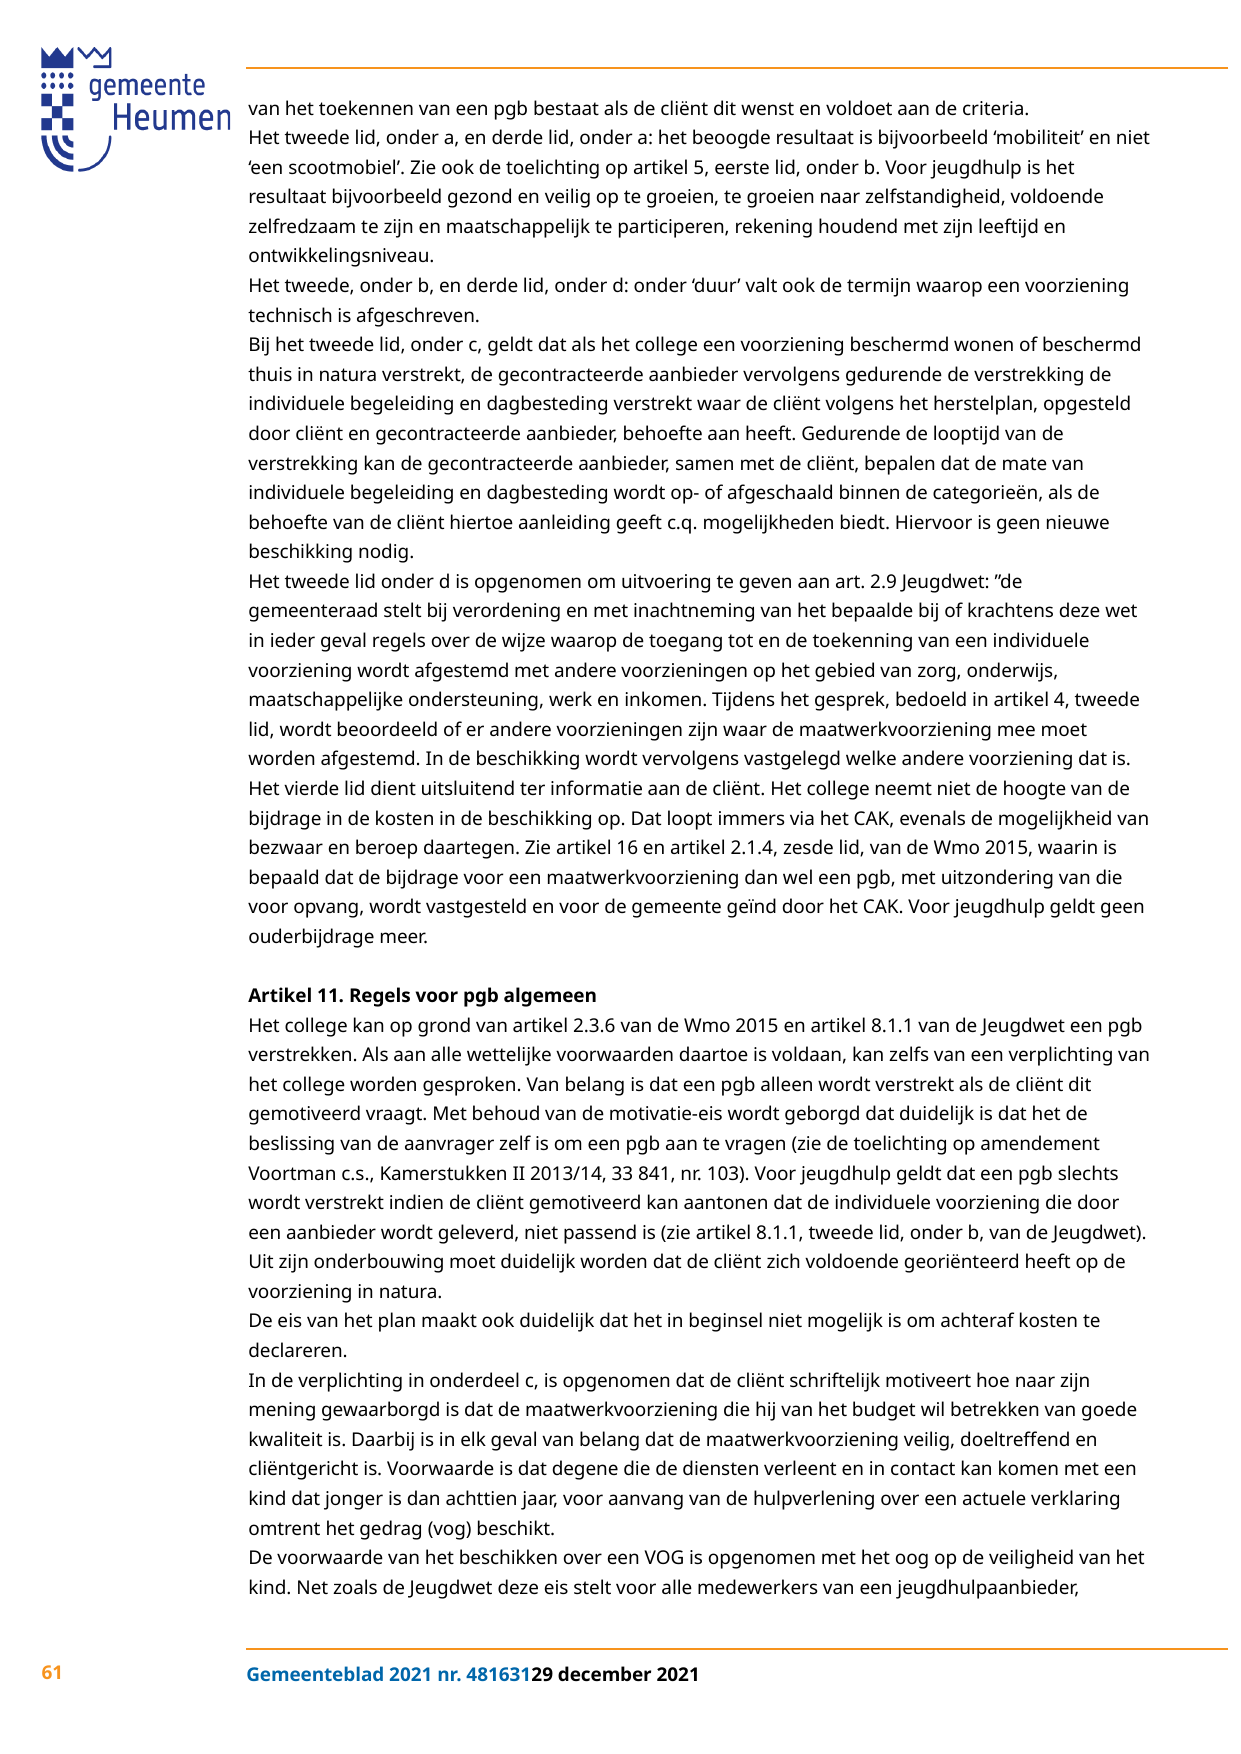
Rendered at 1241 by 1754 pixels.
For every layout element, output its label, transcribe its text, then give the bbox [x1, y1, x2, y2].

text Het vierde lid dient uitsluitend ter informatie aan de cliënt. Het college neemt niet de hoogte van de bijdrage in de kosten in de beschikking op. Dat loopt immers via het CAK, evenals de mogelijkheid van bezwaar en beroep daartegen. Zie artikel 16 en artikel 2.1.4, zesde lid, van de Wmo 2015, waarin is bepaald dat de bijdrage voor een maatwerkvoorziening dan wel een pgb, met uitzondering van die voor opvang, wordt vastgesteld en voor de gemeente geïnd door het CAK. Voor jeugdhulp geldt geen ouderbijdrage meer. [248, 775, 1152, 949]
text Het tweede lid, onder a, en derde lid, onder a: het beoogde resultaat is bijvoorbeeld ‘mobiliteit’ en niet ‘een scootmobiel’. Zie ook de toelichting op artikel 5, eerste lid, onder b. Voor jeugdhulp is het resultaat bijvoorbeeld gezond en veilig op te groeien, te groeien naar zelfstandigheid, voldoende zelfredzaam te zijn en maatschappelijk te participeren, rekening houdend met zijn leeftijd en ontwikkelingsniveau. [248, 124, 1152, 268]
text De voorwaarde van het beschikken over een VOG is opgenomen met het oog op de veiligheid van het kind. Net zoals de Jeugdwet deze eis stelt voor alle medewerkers van een jeugdhulpaanbieder, [248, 1544, 1152, 1600]
picture [41, 47, 231, 172]
text In de verplichting in onderdeel c, is opgenomen dat de cliënt schriftelijk motiveert hoe naar zijn mening gewaarborgd is dat de maatwerkvoorziening die hij van het budget wil betrekken van goede kwaliteit is. Daarbij is in elk geval van belang dat de maatwerkvoorziening veilig, doeltreffend en cliëntgericht is. Voorwaarde is dat degene die de diensten verleent en in contact kan komen met een kind dat jonger is dan achttien jaar, voor aanvang van de hulpverlening over een actuele verklaring omtrent het gedrag (vog) beschikt. [248, 1367, 1152, 1541]
text De eis van het plan maakt ook duidelijk dat het in beginsel niet mogelijk is om achteraf kosten te declareren. [248, 1308, 1152, 1363]
text Het college kan op grond van artikel 2.3.6 van de Wmo 2015 en artikel 8.1.1 van de Jeugdwet een pgb verstrekken. Als aan alle wettelijke voorwaarden daartoe is voldaan, kan zelfs van een verplichting van het college worden gesproken. Van belang is dat een pgb alleen wordt verstrekt als de cliënt dit gemotiveerd vraagt. Met behoud van de motivatie-eis wordt geborgd dat duidelijk is dat het de beslissing van de aanvrager zelf is om een pgb aan te vragen (zie de toelichting op amendement Voortman c.s., Kamerstukken II 2013/14, 33 841, nr. 103). Voor jeugdhulp geldt dat een pgb slechts wordt verstrekt indien de cliënt gemotiveerd kan aantonen dat de individuele voorziening die door een aanbieder wordt geleverd, niet passend is (zie artikel 8.1.1, tweede lid, onder b, van de Jeugdwet). Uit zijn onderbouwing moet duidelijk worden dat de cliënt zich voldoende georiënteerd heeft op de voorziening in natura. [248, 1012, 1152, 1304]
text Het tweede, onder b, en derde lid, onder d: onder ‘duur’ valt ook de termijn waarop een voorziening technisch is afgeschreven. [248, 272, 1152, 328]
text Het tweede lid onder d is opgenomen om uitvoering te geven aan art. 2.9 Jeugdwet: ”de gemeenteraad stelt bij verordening en met inachtneming van het bepaalde bij of krachtens deze wet in ieder geval regels over de wijze waarop de toegang tot en de toekenning van een individuele voorziening wordt afgestemd met andere voorzieningen op het gebied van zorg, onderwijs, maatschappelijke ondersteuning, werk en inkomen. Tijdens het gesprek, bedoeld in artikel 4, tweede lid, wordt beoordeeld of er andere voorzieningen zijn waar de maatwerkvoorziening mee moet worden afgestemd. In de beschikking wordt vervolgens vastgelegd welke andere voorziening dat is. [248, 568, 1152, 771]
text Artikel 11. Regels voor pgb algemeen [248, 982, 1152, 1008]
text Bij het tweede lid, onder c, geldt dat als het college een voorziening beschermd wonen of beschermd thuis in natura verstrekt, de gecontracteerde aanbieder vervolgens gedurende de verstrekking de individuele begeleiding en dagbesteding verstrekt waar de cliënt volgens het herstelplan, opgesteld door cliënt en gecontracteerde aanbieder, behoefte aan heeft. Gedurende de looptijd van de verstrekking kan de gecontracteerde aanbieder, samen met de cliënt, bepalen dat de mate van individuele begeleiding en dagbesteding wordt op- of afgeschaald binnen de categorieën, als de behoefte van de cliënt hiertoe aanleiding geeft c.q. mogelijkheden biedt. Hiervoor is geen nieuwe beschikking nodig. [248, 331, 1152, 564]
text van het toekennen van een pgb bestaat als de cliënt dit wenst en voldoet aan de criteria. [248, 95, 1152, 121]
